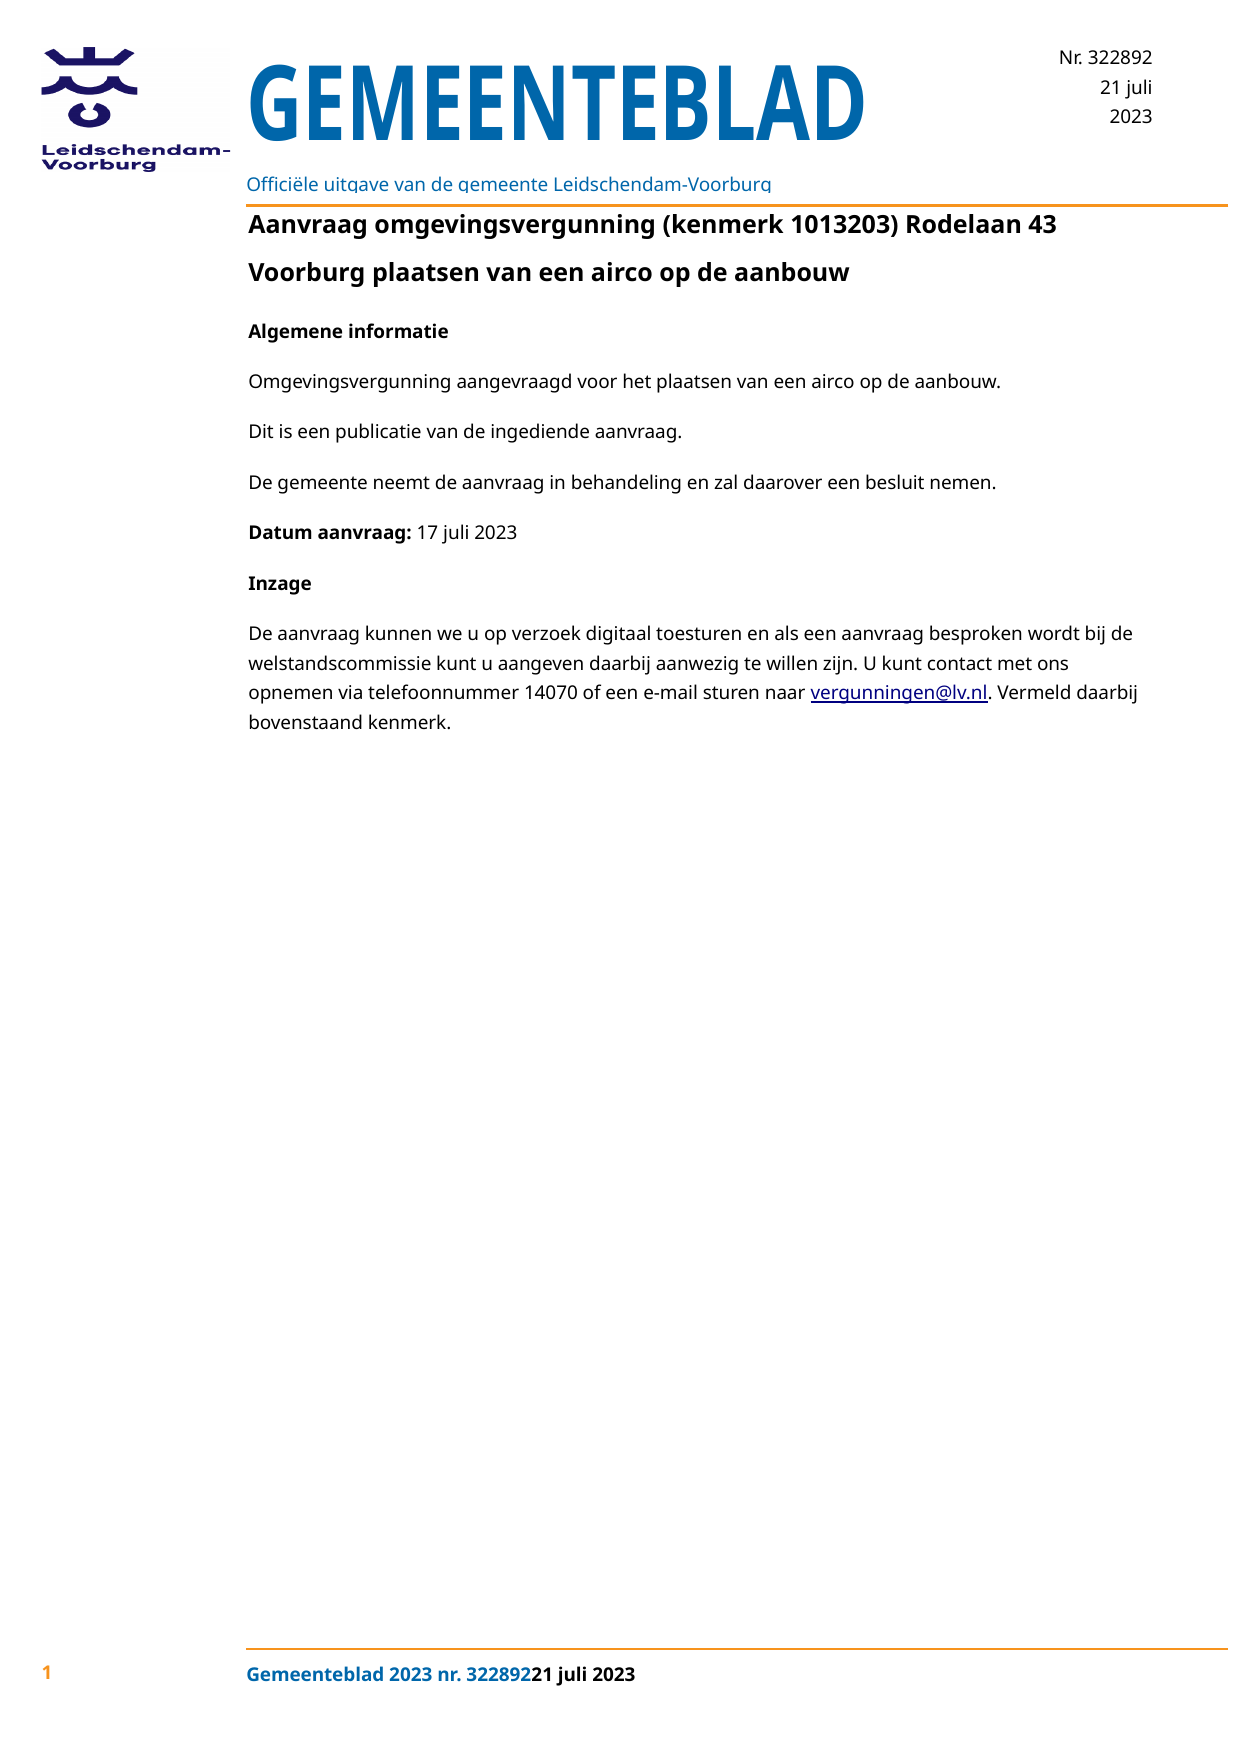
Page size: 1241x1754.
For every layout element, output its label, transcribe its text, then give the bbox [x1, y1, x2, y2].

text De aanvraag kunnen we u op verzoek digitaal toesturen en als een aanvraag besproken wordt bij de welstandscommissie kunt u aangeven daarbij aanwezig te willen zijn. U kunt contact met ons opnemen via telefoonnummer 14070 of een e-mail sturen naar vergunningen@lv.nl. Vermeld daarbij bovenstaand kenmerk. [248, 620, 1152, 735]
text Inzage [248, 570, 1152, 596]
text Datum aanvraag: 17 juli 2023 [248, 519, 1152, 545]
text Dit is een publicatie van de ingediende aanvraag. [248, 419, 1152, 444]
text Omgevingsvergunning aangevraagd voor het plaatsen van een airco op de aanbouw. [248, 368, 1152, 394]
picture [41, 47, 231, 172]
text Aanvraag omgevingsvergunning (kenmerk 1013203) Rodelaan 43 Voorburg plaatsen van een airco op de aanbouw [248, 207, 1152, 288]
text Algemene informatie [248, 318, 1152, 344]
text De gemeente neemt de aanvraag in behandeling en zal daarover een besluit nemen. [248, 469, 1152, 495]
